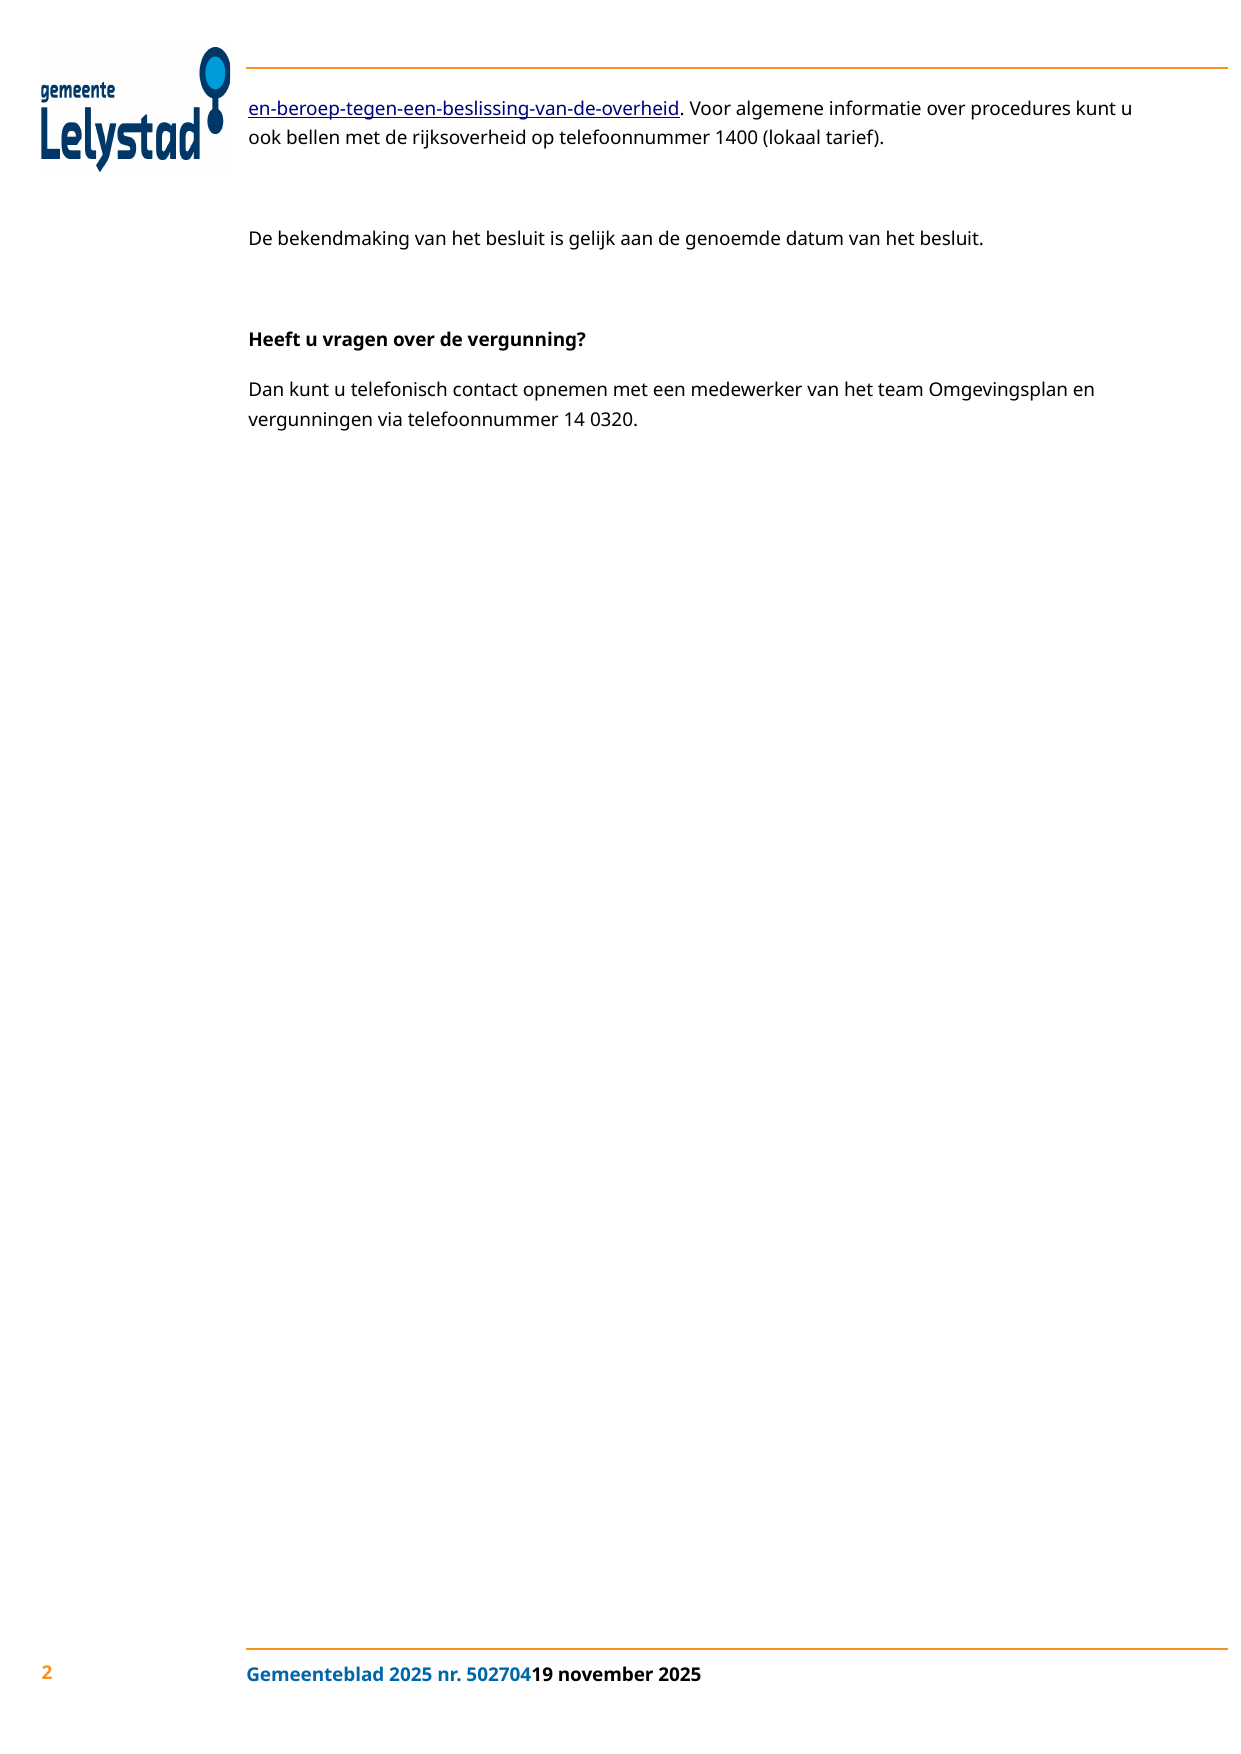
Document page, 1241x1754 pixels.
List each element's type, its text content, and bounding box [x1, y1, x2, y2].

text Heeft u vragen over de vergunning? [248, 326, 1152, 352]
picture [41, 47, 231, 172]
text De bekendmaking van het besluit is gelijk aan de genoemde datum van het besluit. [248, 225, 1152, 251]
text Dan kunt u telefonisch contact opnemen met een medewerker van het team Omgevingsplan en vergunningen via telefoonnummer 14 0320. [248, 376, 1152, 432]
text en-beroep-tegen-een-beslissing-van-de-overheid. Voor algemene informatie over procedures kunt u ook bellen met de rijksoverheid op telefoonnummer 1400 (lokaal tarief). [248, 95, 1152, 150]
